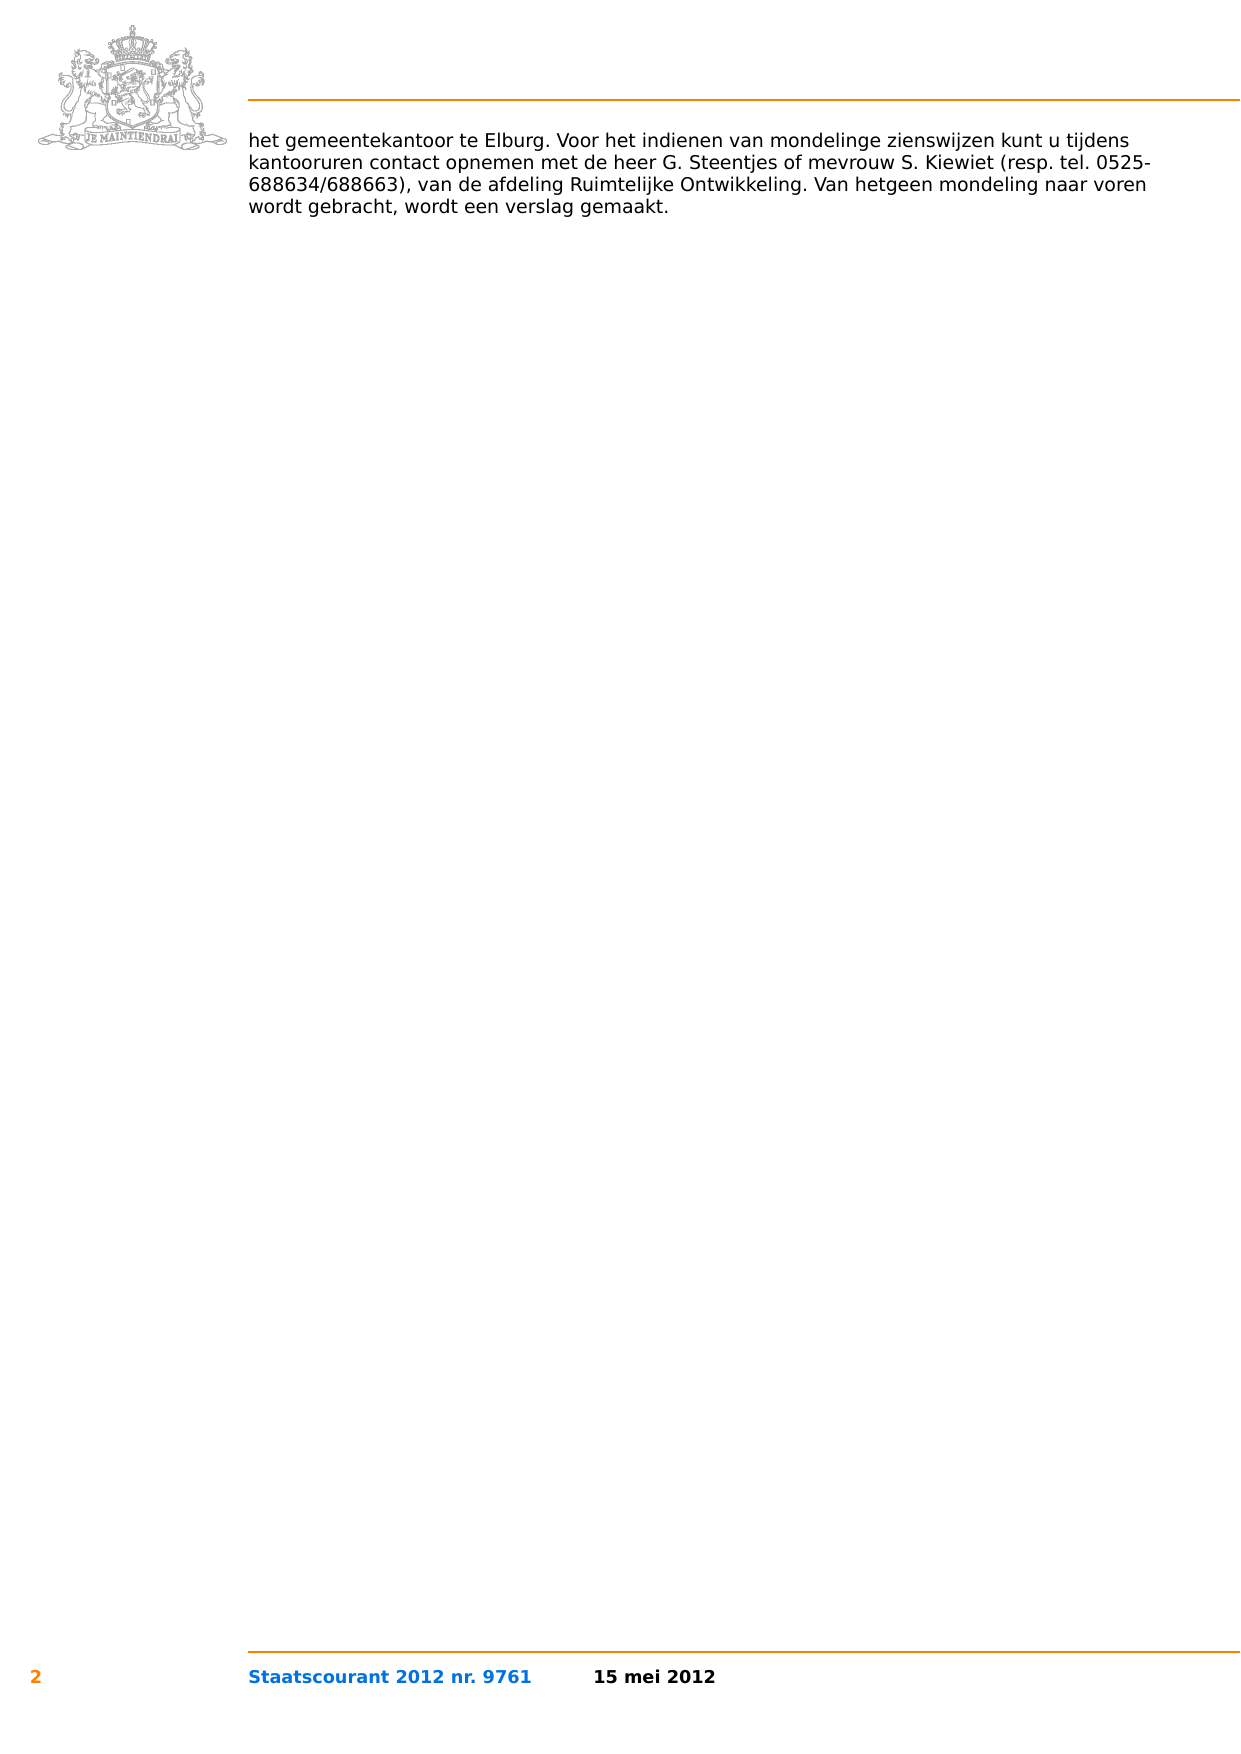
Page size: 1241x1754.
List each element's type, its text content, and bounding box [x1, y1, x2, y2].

text het gemeentekantoor te Elburg. Voor het indienen van mondelinge zienswijzen kunt u tijdens kantooruren contact opnemen met de heer G. Steentjes of mevrouw S. Kiewiet (resp. tel. 0525-688634/688663), van de afdeling Ruimtelijke Ontwikkeling. Van hetgeen mondeling naar voren wordt gebracht, wordt een verslag gemaakt. [248, 130, 1163, 218]
picture [38, 25, 227, 150]
